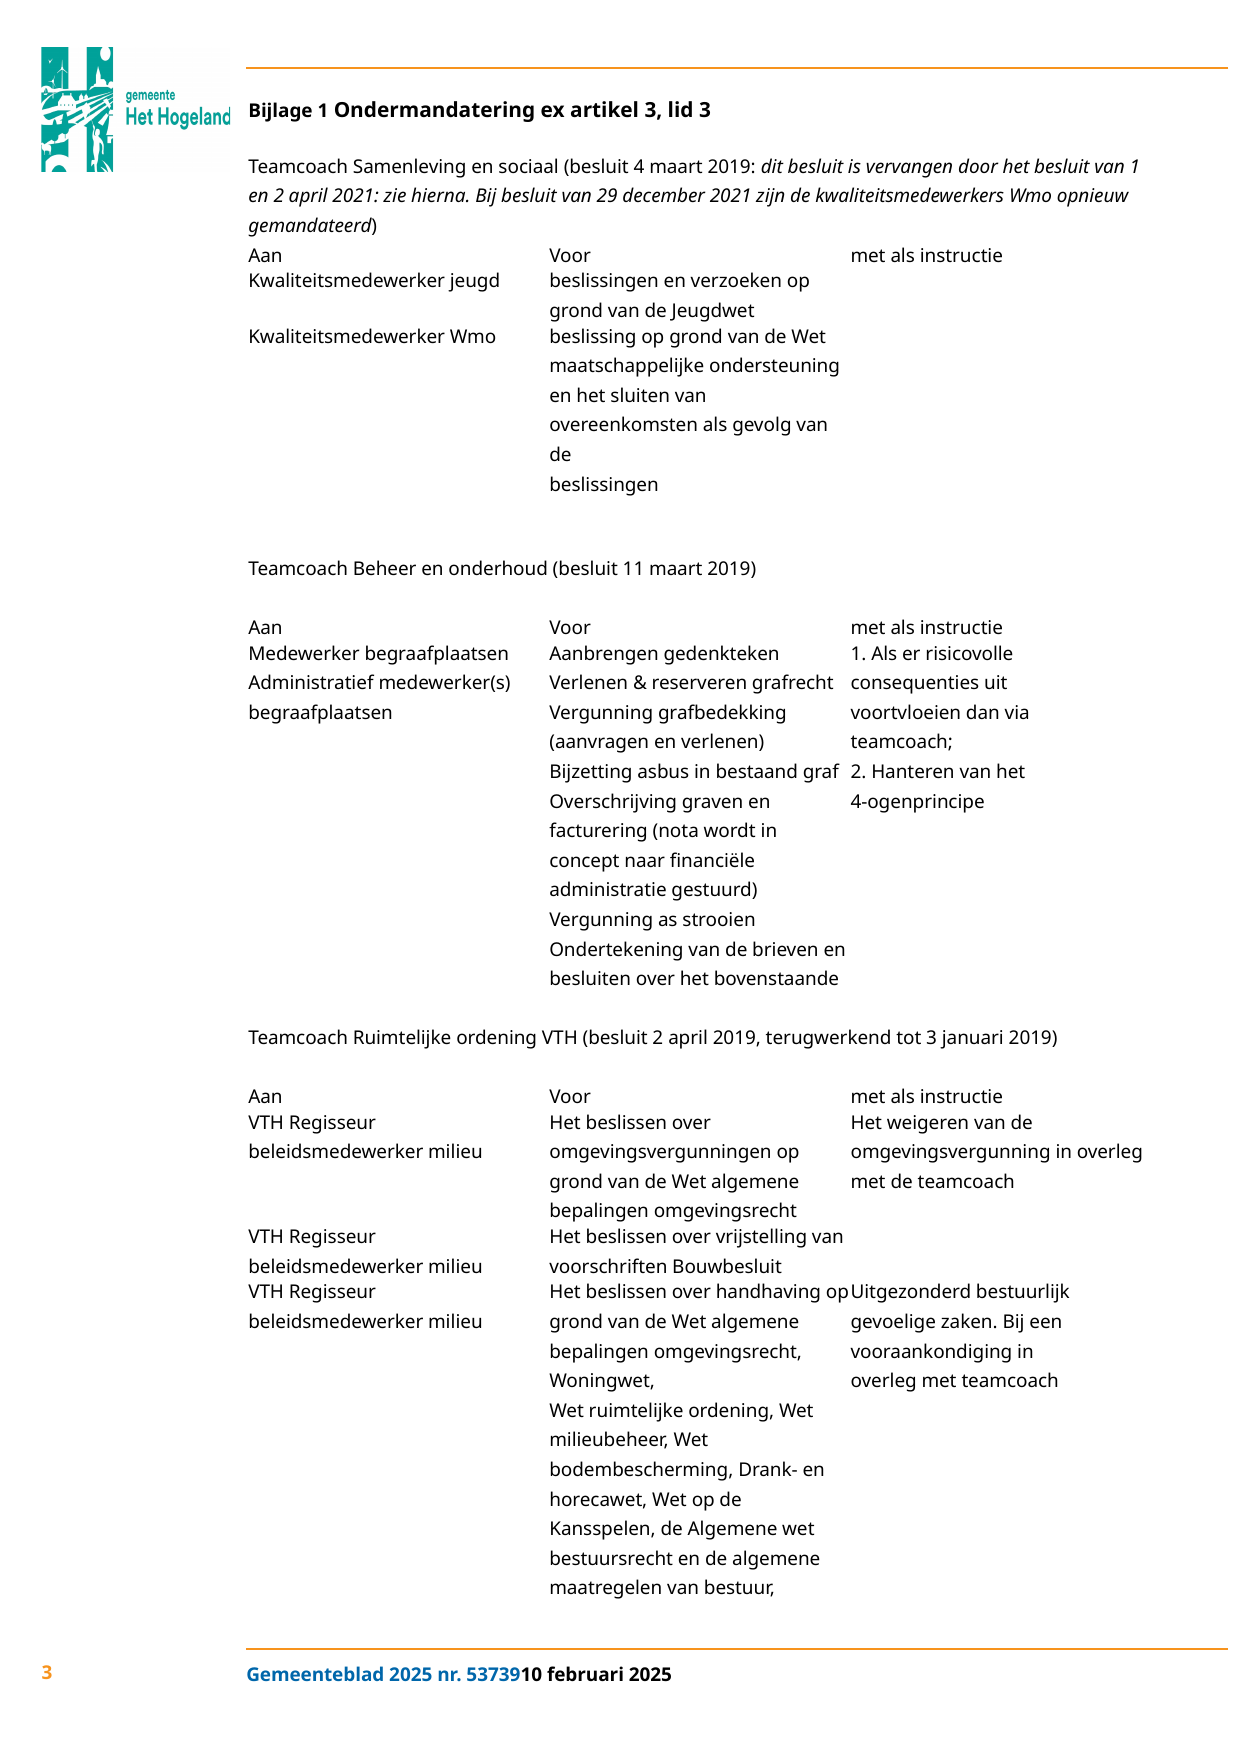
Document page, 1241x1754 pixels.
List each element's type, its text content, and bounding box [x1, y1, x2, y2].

text Teamcoach Ruimtelijke ordening VTH (besluit 2 april 2019, terugwerkend tot 3 januari 2019) [248, 1024, 1152, 1050]
table_header Aan [248, 242, 549, 267]
table_header Aan [248, 1083, 549, 1109]
table_cell Kwaliteitsmedewerker jeugd [248, 268, 549, 323]
text Teamcoach Samenleving en sociaal (besluit 4 maart 2019: dit besluit is vervangen door het besluit van 1 en 2 april 2021: zie hierna. Bij besluit van 29 december 2021 zijn de kwaliteitsmedewerkers Wmo opnieuw gemandateerd) [248, 153, 1152, 238]
table_cell Het weigeren van de omgevingsvergunning in overleg met de teamcoach [850, 1109, 1152, 1223]
table_cell beslissing op grond van de Wet maatschappelijke ondersteuning en het sluiten van overeenkomsten als gevolg van de beslissingen [549, 323, 850, 496]
table_header Aan [248, 614, 549, 640]
table_cell [248, 496, 549, 522]
table_header met als instructie [850, 1083, 1152, 1109]
table_cell Medewerker begraafplaatsen Administratief medewerker(s) begraafplaatsen [248, 640, 549, 991]
table_cell [850, 1224, 1152, 1279]
text Bijlage 1 Ondermandatering ex artikel 3, lid 3 [248, 95, 1152, 123]
table_header met als instructie [850, 614, 1152, 640]
table_cell [850, 268, 1152, 323]
table_cell [850, 323, 1152, 496]
table_cell 1. Als er risicovolle consequenties uit voortvloeien dan via teamcoach; 2. Hanteren van het 4-ogenprincipe [850, 640, 1152, 991]
table_cell Kwaliteitsmedewerker Wmo [248, 323, 549, 496]
table_header met als instructie [850, 242, 1152, 267]
table_cell Het beslissen over vrijstelling van voorschriften Bouwbesluit [549, 1224, 850, 1279]
table_header Voor [549, 614, 850, 640]
table_cell VTH Regisseur beleidsmedewerker milieu [248, 1224, 549, 1279]
table_cell [549, 496, 850, 522]
table_cell VTH Regisseur beleidsmedewerker milieu [248, 1109, 549, 1223]
picture [41, 47, 231, 172]
table_cell Het beslissen over handhaving op grond van de Wet algemene bepalingen omgevingsrecht, Woningwet, Wet ruimtelijke ordening, Wet milieubeheer, Wet bodembescherming, Drank- en horecawet, Wet op de Kansspelen, de Algemene wet bestuursrecht en de algemene maatregelen van bestuur, [549, 1279, 850, 1600]
table_header Voor [549, 242, 850, 267]
table_cell Aanbrengen gedenkteken Verlenen & reserveren grafrecht Vergunning grafbedekking (aanvragen en verlenen) Bijzetting asbus in bestaand graf Overschrijving graven en facturering (nota wordt in concept naar financiële administratie gestuurd) Vergunning as strooien Ondertekening van de brieven en besluiten over het bovenstaande [549, 640, 850, 991]
table_cell Uitgezonderd bestuurlijk gevoelige zaken. Bij een vooraankondiging in overleg met teamcoach [850, 1279, 1152, 1600]
table_cell Het beslissen over omgevingsvergunningen op grond van de Wet algemene bepalingen omgevingsrecht [549, 1109, 850, 1223]
table_cell [850, 496, 1152, 522]
table_cell VTH Regisseur beleidsmedewerker milieu [248, 1279, 549, 1600]
table_header Voor [549, 1083, 850, 1109]
table_cell beslissingen en verzoeken op grond van de Jeugdwet [549, 268, 850, 323]
text Teamcoach Beheer en onderhoud (besluit 11 maart 2019) [248, 555, 1152, 581]
